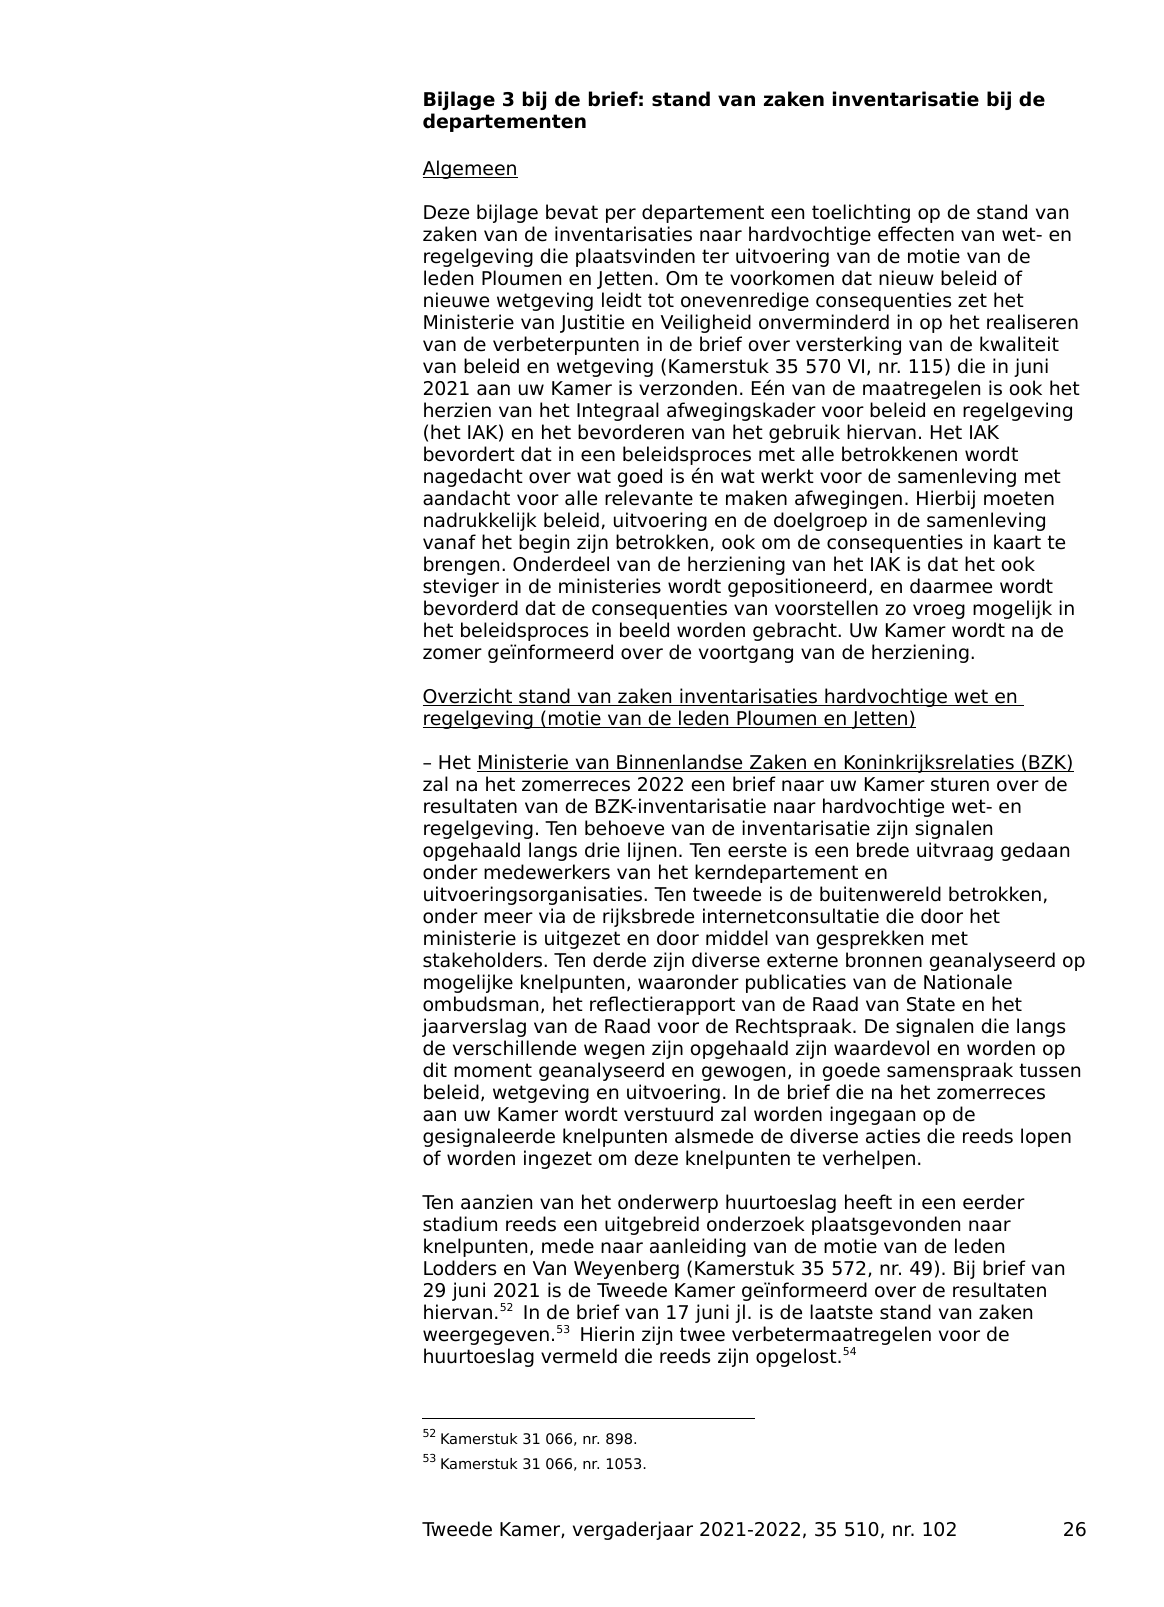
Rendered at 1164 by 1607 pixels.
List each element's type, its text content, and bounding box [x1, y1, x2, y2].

text Ten aanzien van het onderwerp huurtoeslag heeft in een eerder stadium reeds een uitgebreid onderzoek plaatsgevonden naar knelpunten, mede naar aanleiding van de motie van de leden Lodders en Van Weyenberg (Kamerstuk 35 572, nr. 49). Bij brief van 29 juni 2021 is de Tweede Kamer geïnformeerd over de resultaten hiervan. In de brief van 17 juni jl. is de laatste stand van zaken weergegeven. Hierin zijn twee verbetermaatregelen voor de huurtoeslag vermeld die reeds zijn opgelost. [422, 1192, 1087, 1368]
text – Het Ministerie van Binnenlandse Zaken en Koninkrijksrelaties (BZK) zal na het zomerreces 2022 een brief naar uw Kamer sturen over de resultaten van de BZK-inventarisatie naar hardvochtige wet- en regelgeving. Ten behoeve van de inventarisatie zijn signalen opgehaald langs drie lijnen. Ten eerste is een brede uitvraag gedaan onder medewerkers van het kerndepartement en uitvoeringsorganisaties. Ten tweede is de buitenwereld betrokken, onder meer via de rijksbrede internetconsultatie die door het ministerie is uitgezet en door middel van gesprekken met stakeholders. Ten derde zijn diverse externe bronnen geanalyseerd op mogelijke knelpunten, waaronder publicaties van de Nationale ombudsman, het reflectierapport van de Raad van State en het jaarverslag van de Raad voor de Rechtspraak. De signalen die langs de verschillende wegen zijn opgehaald zijn waardevol en worden op dit moment geanalyseerd en gewogen, in goede samenspraak tussen beleid, wetgeving en uitvoering. In de brief die na het zomerreces aan uw Kamer wordt verstuurd zal worden ingegaan op de gesignaleerde knelpunten alsmede de diverse acties die reeds lopen of worden ingezet om deze knelpunten te verhelpen. [422, 752, 1087, 1170]
text Kamerstuk 31 066, nr. 898. [422, 1427, 1087, 1449]
subtitle Algemeen [422, 158, 1087, 180]
text Kamerstuk 31 066, nr. 1053. [422, 1452, 1087, 1474]
subtitle Bijlage 3 bij de brief: stand van zaken inventarisatie bij de departementen [77, 89, 1087, 133]
subtitle Overzicht stand van zaken inventarisaties hardvochtige wet en regelgeving (motie van de leden Ploumen en Jetten) [422, 686, 1087, 730]
text Deze bijlage bevat per departement een toelichting op de stand van zaken van de inventarisaties naar hardvochtige effecten van wet- en regelgeving die plaatsvinden ter uitvoering van de motie van de leden Ploumen en Jetten. Om te voorkomen dat nieuw beleid of nieuwe wetgeving leidt tot onevenredige consequenties zet het Ministerie van Justitie en Veiligheid onverminderd in op het realiseren van de verbeterpunten in de brief over versterking van de kwaliteit van beleid en wetgeving (Kamerstuk 35 570 VI, nr. 115) die in juni 2021 aan uw Kamer is verzonden. Eén van de maatregelen is ook het herzien van het Integraal afwegingskader voor beleid en regelgeving (het IAK) en het bevorderen van het gebruik hiervan. Het IAK bevordert dat in een beleidsproces met alle betrokkenen wordt nagedacht over wat goed is én wat werkt voor de samenleving met aandacht voor alle relevante te maken afwegingen. Hierbij moeten nadrukkelijk beleid, uitvoering en de doelgroep in de samenleving vanaf het begin zijn betrokken, ook om de consequenties in kaart te brengen. Onderdeel van de herziening van het IAK is dat het ook steviger in de ministeries wordt gepositioneerd, en daarmee wordt bevorderd dat de consequenties van voorstellen zo vroeg mogelijk in het beleidsproces in beeld worden gebracht. Uw Kamer wordt na de zomer geïnformeerd over de voortgang van de herziening. [422, 202, 1087, 664]
